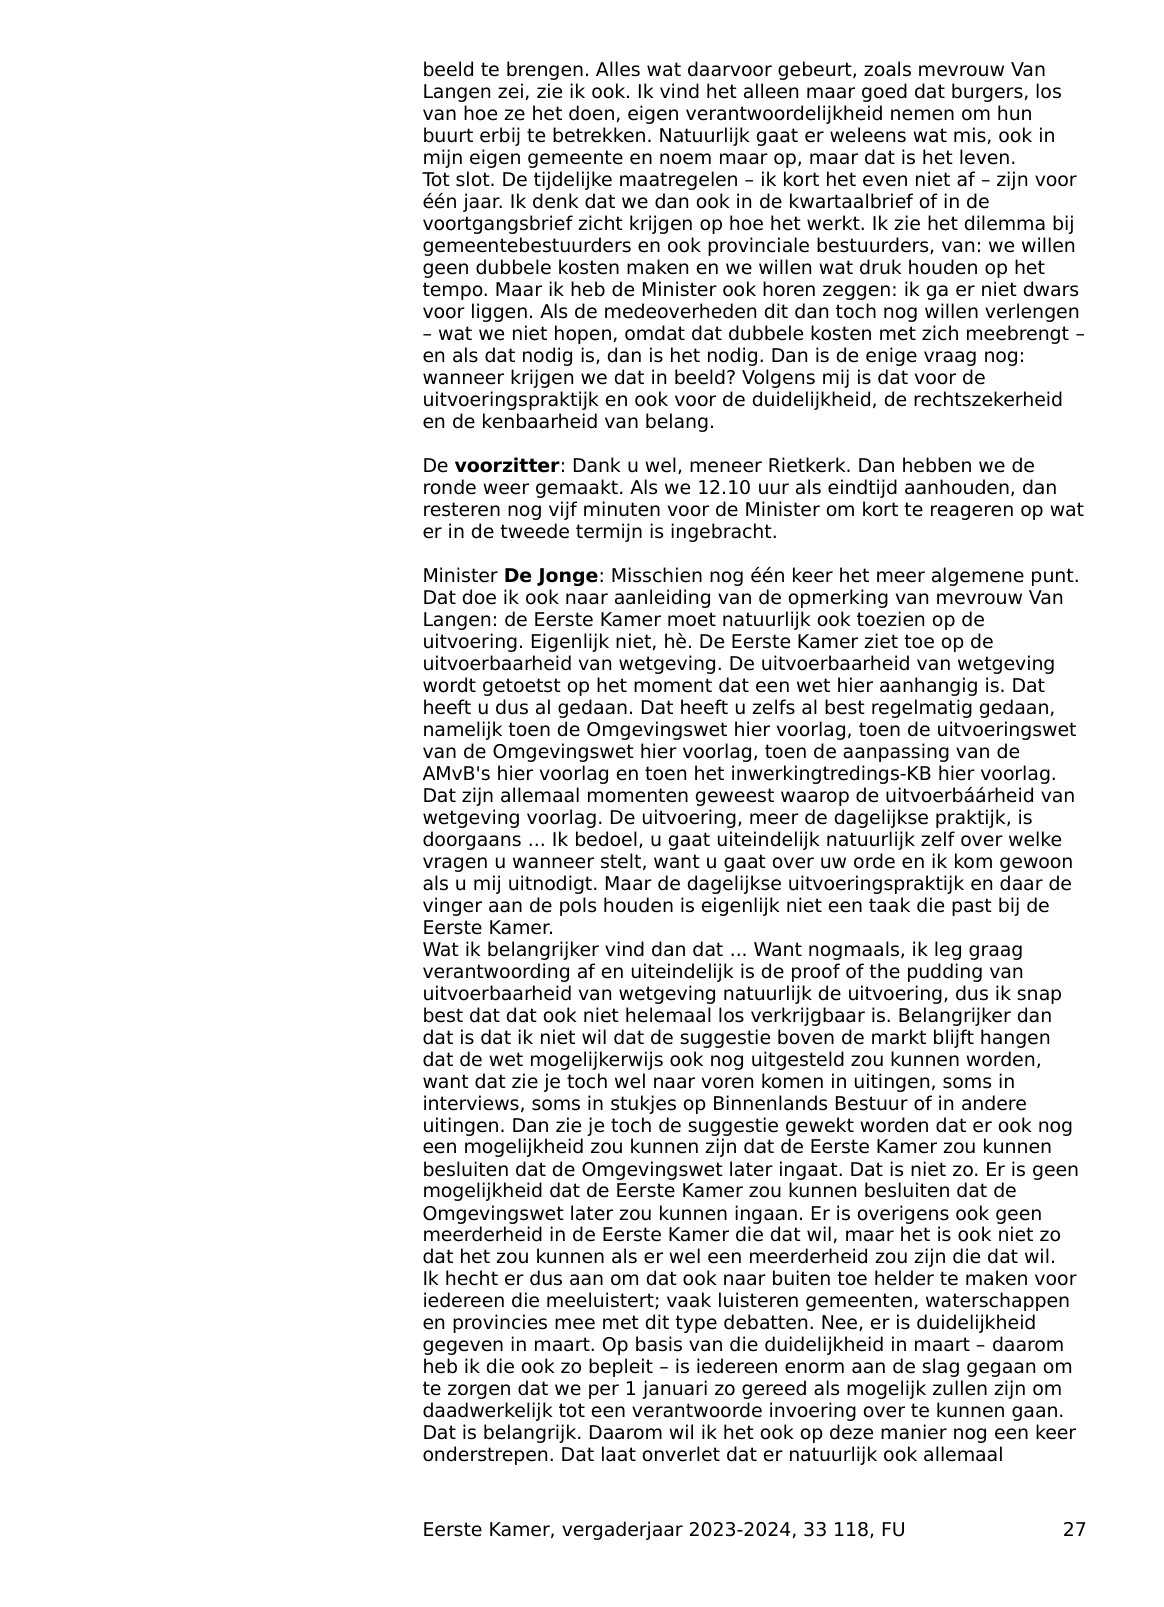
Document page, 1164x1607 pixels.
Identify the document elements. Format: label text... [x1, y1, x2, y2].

text De voorzitter: Dank u wel, meneer Rietkerk. Dan hebben we de ronde weer gemaakt. Als we 12.10 uur als eindtijd aanhouden, dan resteren nog vijf minuten voor de Minister om kort te reageren op wat er in de tweede termijn is ingebracht. [422, 455, 1087, 543]
text Tot slot. De tijdelijke maatregelen – ik kort het even niet af – zijn voor één jaar. Ik denk dat we dan ook in de kwartaalbrief of in de voortgangsbrief zicht krijgen op hoe het werkt. Ik zie het dilemma bij gemeentebestuurders en ook provinciale bestuurders, van: we willen geen dubbele kosten maken en we willen wat druk houden op het tempo. Maar ik heb de Minister ook horen zeggen: ik ga er niet dwars voor liggen. Als de medeoverheden dit dan toch nog willen verlengen – wat we niet hopen, omdat dat dubbele kosten met zich meebrengt – en als dat nodig is, dan is het nodig. Dan is de enige vraag nog: wanneer krijgen we dat in beeld? Volgens mij is dat voor de uitvoeringspraktijk en ook voor de duidelijkheid, de rechtszekerheid en de kenbaarheid van belang. [422, 169, 1087, 433]
text Wat ik belangrijker vind dan dat ... Want nogmaals, ik leg graag verantwoording af en uiteindelijk is de proof of the pudding van uitvoerbaarheid van wetgeving natuurlijk de uitvoering, dus ik snap best dat dat ook niet helemaal los verkrijgbaar is. Belangrijker dan dat is dat ik niet wil dat de suggestie boven de markt blijft hangen dat de wet mogelijkerwijs ook nog uitgesteld zou kunnen worden, want dat zie je toch wel naar voren komen in uitingen, soms in interviews, soms in stukjes op Binnenlands Bestuur of in andere uitingen. Dan zie je toch de suggestie gewekt worden dat er ook nog een mogelijkheid zou kunnen zijn dat de Eerste Kamer zou kunnen besluiten dat de Omgevingswet later ingaat. Dat is niet zo. Er is geen mogelijkheid dat de Eerste Kamer zou kunnen besluiten dat de Omgevingswet later zou kunnen ingaan. Er is overigens ook geen meerderheid in de Eerste Kamer die dat wil, maar het is ook niet zo dat het zou kunnen als er wel een meerderheid zou zijn die dat wil. [422, 939, 1087, 1268]
text beeld te brengen. Alles wat daarvoor gebeurt, zoals mevrouw Van Langen zei, zie ik ook. Ik vind het alleen maar goed dat burgers, los van hoe ze het doen, eigen verantwoordelijkheid nemen om hun buurt erbij te betrekken. Natuurlijk gaat er weleens wat mis, ook in mijn eigen gemeente en noem maar op, maar dat is het leven. [422, 59, 1087, 169]
text Minister De Jonge: Misschien nog één keer het meer algemene punt. Dat doe ik ook naar aanleiding van de opmerking van mevrouw Van Langen: de Eerste Kamer moet natuurlijk ook toezien op de uitvoering. Eigenlijk niet, hè. De Eerste Kamer ziet toe op de uitvoerbaarheid van wetgeving. De uitvoerbaarheid van wetgeving wordt getoetst op het moment dat een wet hier aanhangig is. Dat heeft u dus al gedaan. Dat heeft u zelfs al best regelmatig gedaan, namelijk toen de Omgevingswet hier voorlag, toen de uitvoeringswet van de Omgevingswet hier voorlag, toen de aanpassing van de AMvB's hier voorlag en toen het inwerkingtredings-KB hier voorlag. Dat zijn allemaal momenten geweest waarop de uitvoerbáárheid van wetgeving voorlag. De uitvoering, meer de dagelijkse praktijk, is doorgaans ... Ik bedoel, u gaat uiteindelijk natuurlijk zelf over welke vragen u wanneer stelt, want u gaat over uw orde en ik kom gewoon als u mij uitnodigt. Maar de dagelijkse uitvoeringspraktijk en daar de vinger aan de pols houden is eigenlijk niet een taak die past bij de Eerste Kamer. [422, 565, 1087, 939]
text Ik hecht er dus aan om dat ook naar buiten toe helder te maken voor iedereen die meeluistert; vaak luisteren gemeenten, waterschappen en provincies mee met dit type debatten. Nee, er is duidelijkheid gegeven in maart. Op basis van die duidelijkheid in maart – daarom heb ik die ook zo bepleit – is iedereen enorm aan de slag gegaan om te zorgen dat we per 1 januari zo gereed als mogelijk zullen zijn om daadwerkelijk tot een verantwoorde invoering over te kunnen gaan. Dat is belangrijk. Daarom wil ik het ook op deze manier nog een keer onderstrepen. Dat laat onverlet dat er natuurlijk ook allemaal [422, 1268, 1087, 1466]
